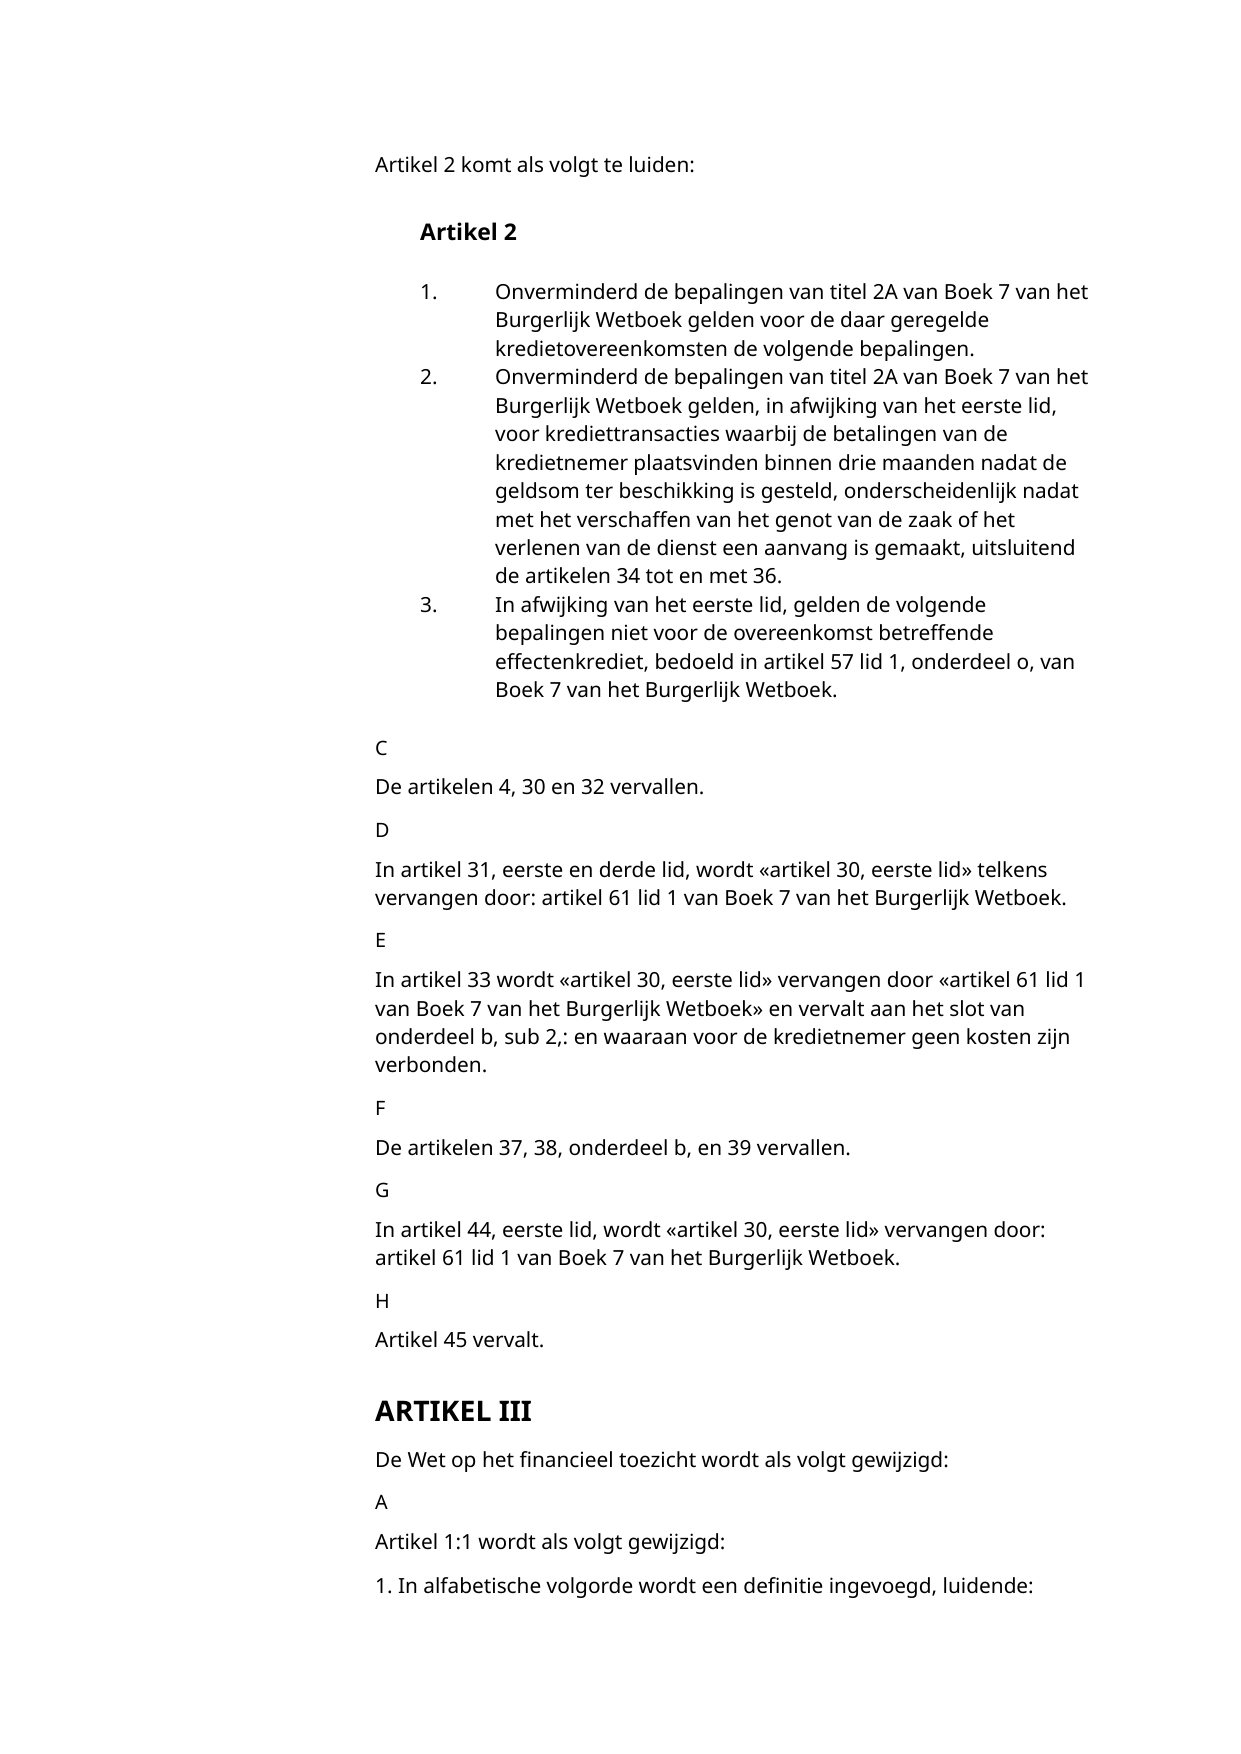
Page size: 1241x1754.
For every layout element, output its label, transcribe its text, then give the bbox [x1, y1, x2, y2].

list Onverminderd de bepalingen van titel 2A van Boek 7 van het Burgerlijk Wetboek gelden, in afwijking van het eerste lid, voor krediettransacties waarbij de betalingen van de kredietnemer plaatsvinden binnen drie maanden nadat de geldsom ter beschikking is gesteld, onderscheidenlijk nadat met het verschaffen van het genot van de zaak of het verlenen van de dienst een aanvang is gemaakt, uitsluitend de artikelen 34 tot en met 36. [420, 362, 1090, 590]
subtitle Artikel 2 [420, 216, 1090, 247]
text Artikel 45 vervalt. [375, 1326, 1090, 1354]
text In artikel 31, eerste en derde lid, wordt «artikel 30, eerste lid» telkens vervangen door: artikel 61 lid 1 van Boek 7 van het Burgerlijk Wetboek. [375, 855, 1090, 912]
text De artikelen 4, 30 en 32 vervallen. [375, 772, 1090, 801]
text G [375, 1176, 1090, 1203]
text In artikel 44, eerste lid, wordt «artikel 30, eerste lid» vervangen door: artikel 61 lid 1 van Boek 7 van het Burgerlijk Wetboek. [375, 1215, 1090, 1272]
text A [375, 1489, 1090, 1516]
text Artikel 1:1 wordt als volgt gewijzigd: [375, 1527, 1090, 1556]
text De artikelen 37, 38, onderdeel b, en 39 vervallen. [375, 1133, 1090, 1161]
text C [375, 734, 1090, 761]
subtitle ARTIKEL III [375, 1392, 1090, 1430]
list In afwijking van het eerste lid, gelden de volgende bepalingen niet voor de overeenkomst betreffende effectenkrediet, bedoeld in artikel 57 lid 1, onderdeel o, van Boek 7 van het Burgerlijk Wetboek. [420, 590, 1090, 704]
text D [375, 816, 1090, 843]
text E [375, 927, 1090, 953]
text De Wet op het financieel toezicht wordt als volgt gewijzigd: [375, 1445, 1090, 1474]
text F [375, 1094, 1090, 1121]
text In artikel 33 wordt «artikel 30, eerste lid» vervangen door «artikel 61 lid 1 van Boek 7 van het Burgerlijk Wetboek» en vervalt aan het slot van onderdeel b, sub 2,: en waaraan voor de kredietnemer geen kosten zijn verbonden. [375, 965, 1090, 1079]
list Onverminderd de bepalingen van titel 2A van Boek 7 van het Burgerlijk Wetboek gelden voor de daar geregelde kredietovereenkomsten de volgende bepalingen. [420, 277, 1090, 362]
text Artikel 2 komt als volgt te luiden: [375, 150, 1090, 178]
text 1. In alfabetische volgorde wordt een definitie ingevoegd, luidende: [375, 1571, 1090, 1599]
text H [375, 1287, 1090, 1314]
